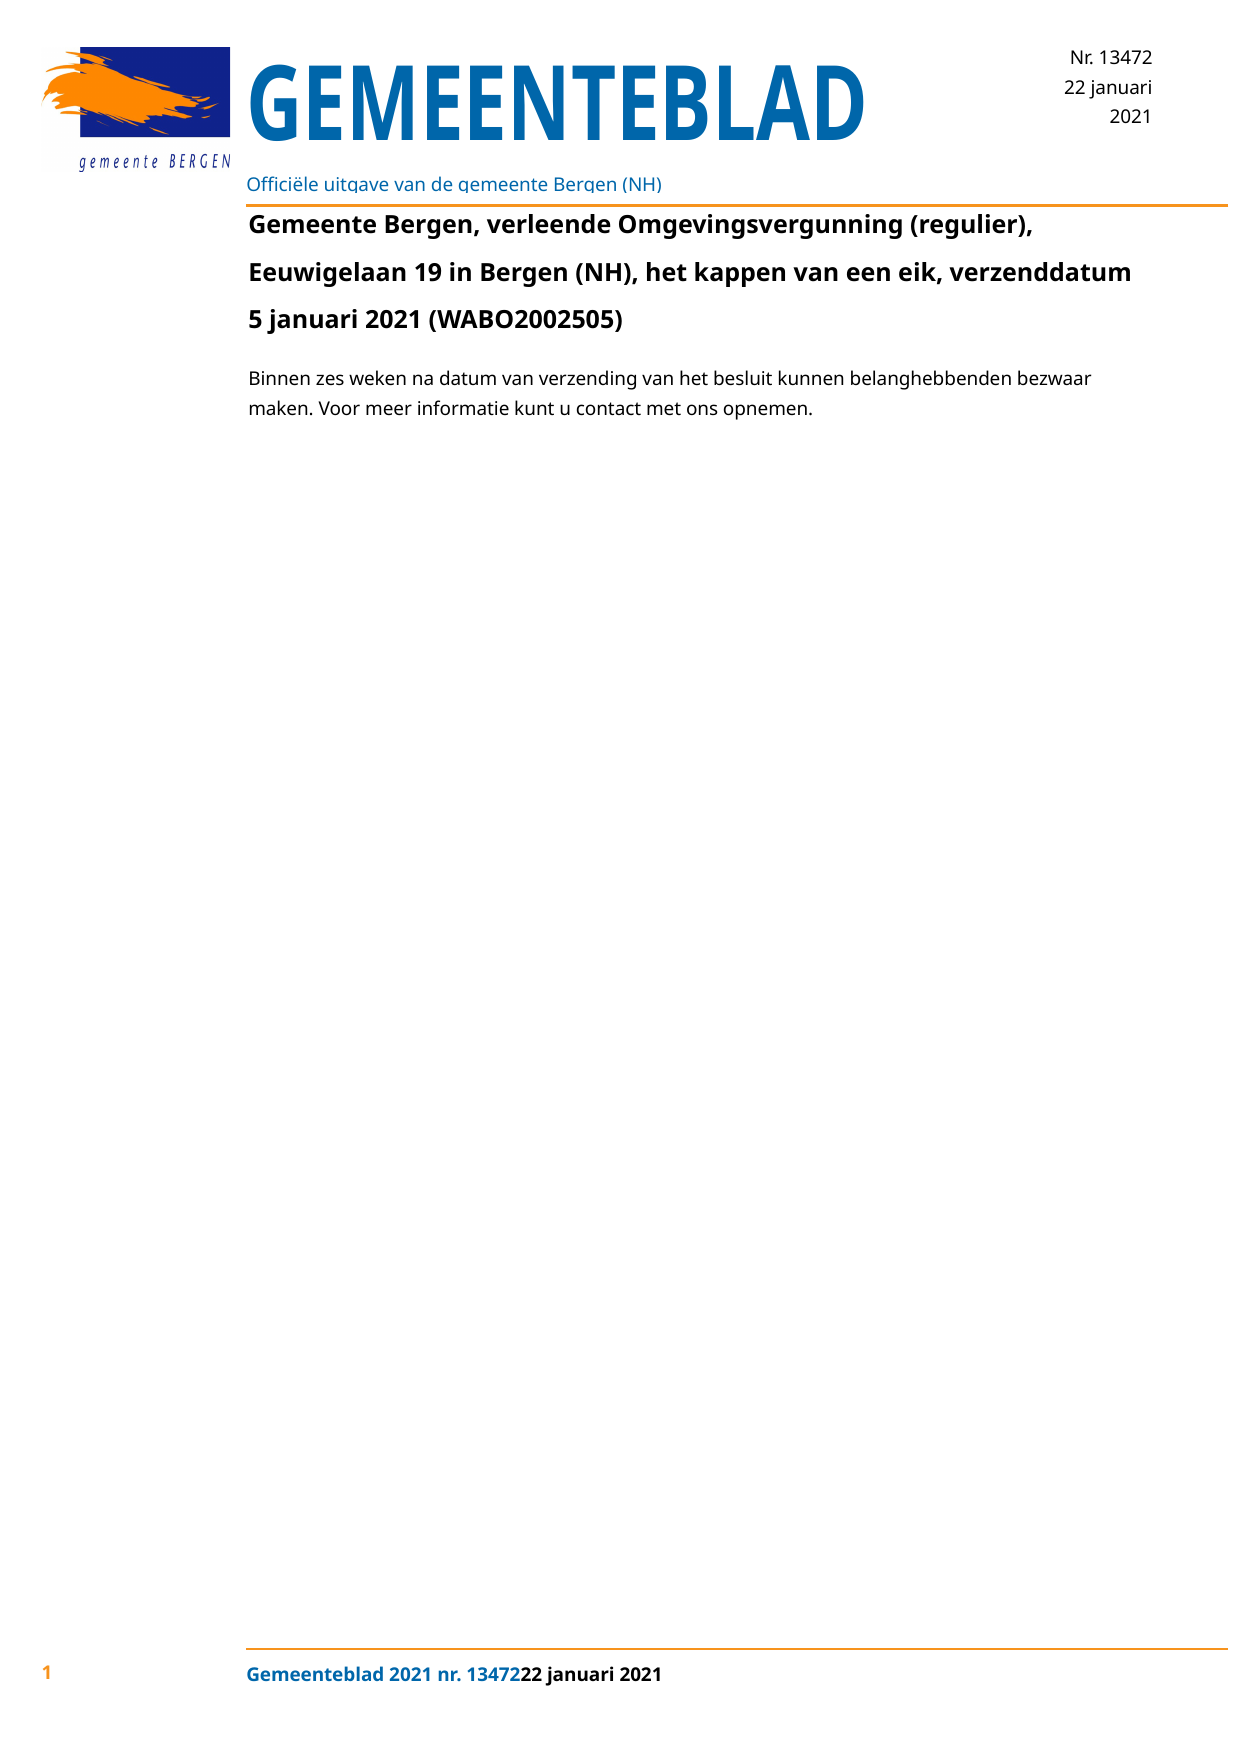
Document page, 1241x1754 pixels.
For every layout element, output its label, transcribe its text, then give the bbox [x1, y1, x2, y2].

text Gemeente Bergen, verleende Omgevingsvergunning (regulier), Eeuwigelaan 19 in Bergen (NH), het kappen van een eik, verzenddatum 5 januari 2021 (WABO2002505) [248, 207, 1152, 336]
text Binnen zes weken na datum van verzending van het besluit kunnen belanghebbenden bezwaar maken. Voor meer informatie kunt u contact met ons opnemen. [248, 366, 1152, 421]
picture [41, 47, 231, 172]
